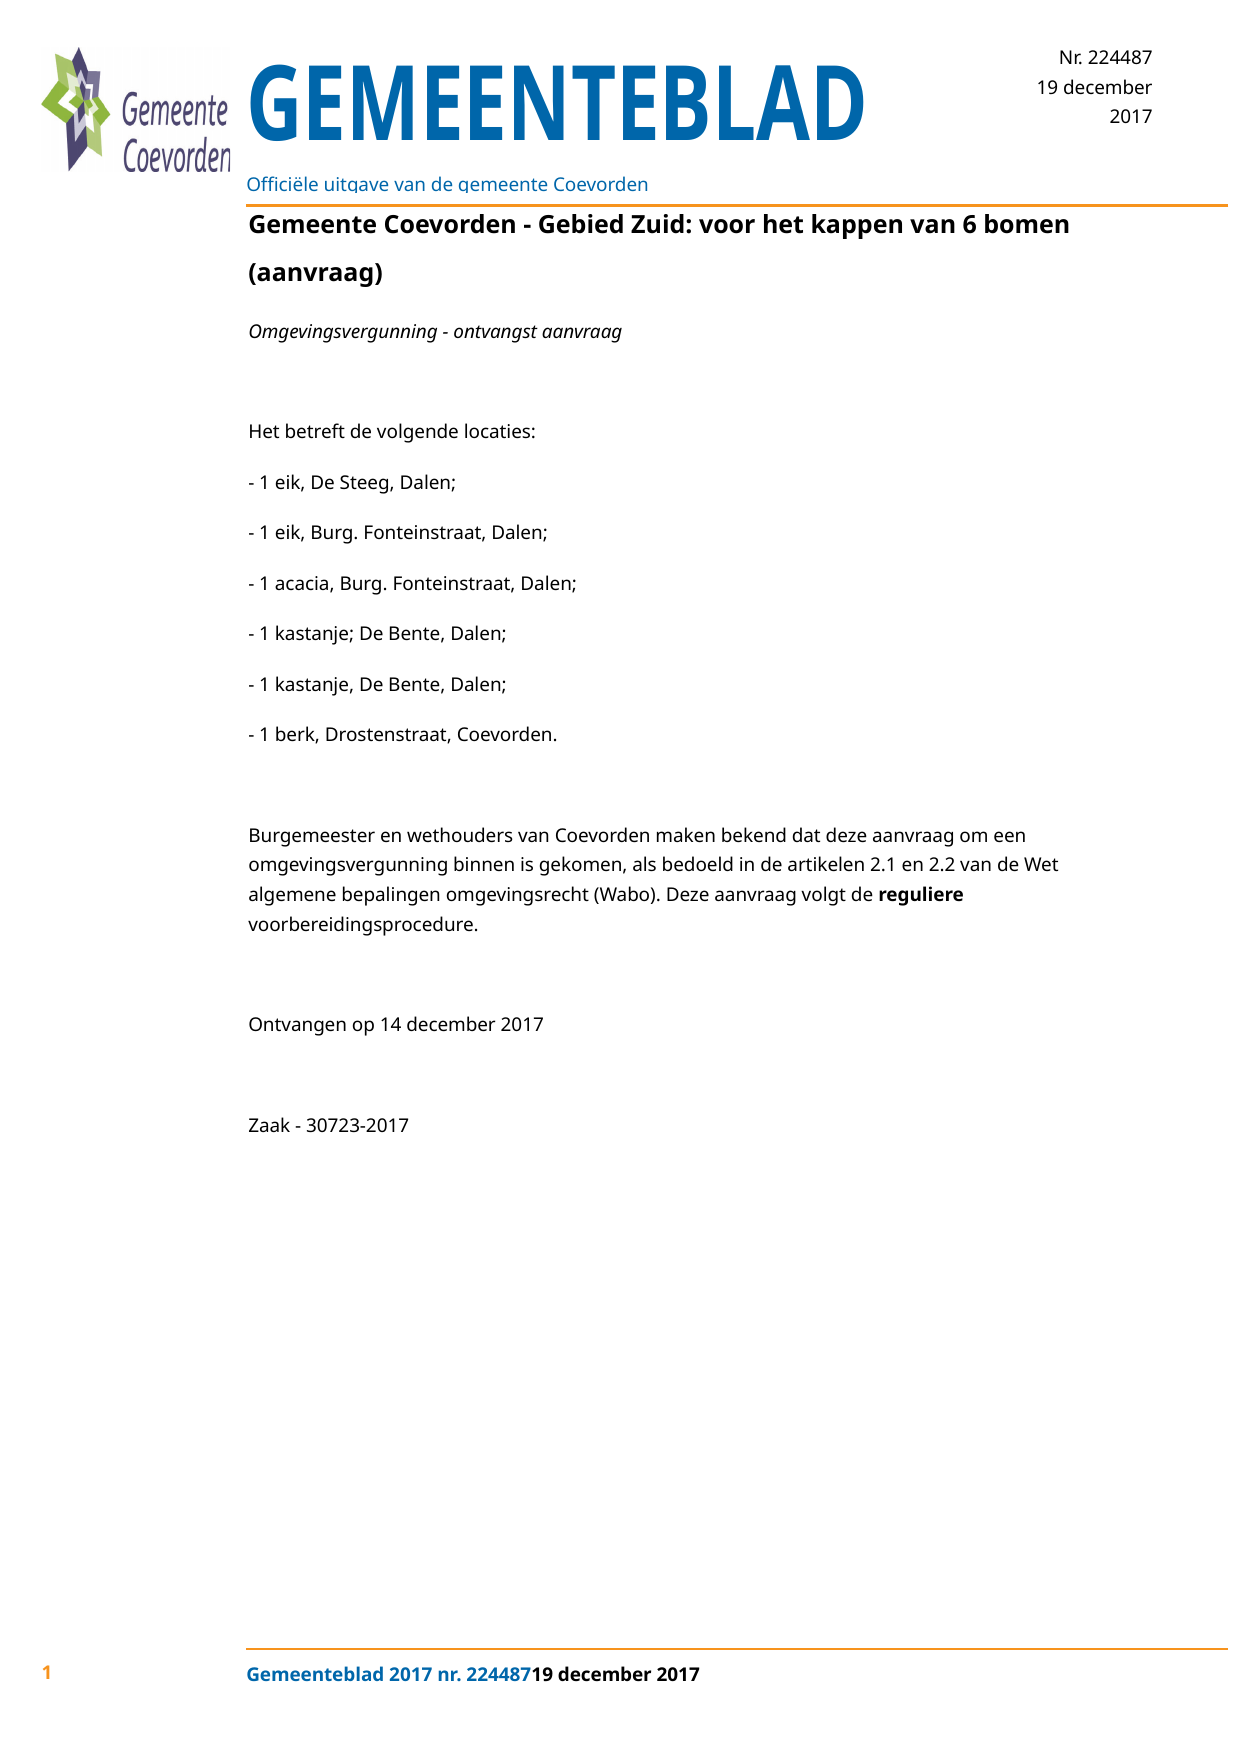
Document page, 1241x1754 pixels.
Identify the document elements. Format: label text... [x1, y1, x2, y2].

text Het betreft de volgende locaties: [248, 419, 1152, 444]
text - 1 eik, Burg. Fonteinstraat, Dalen; [248, 519, 1152, 545]
text Zaak - 30723-2017 [248, 1112, 1152, 1138]
text - 1 acacia, Burg. Fonteinstraat, Dalen; [248, 570, 1152, 596]
text Omgevingsvergunning - ontvangst aanvraag [248, 318, 1152, 344]
text Ontvangen op 14 december 2017 [248, 1012, 1152, 1037]
picture [41, 47, 231, 172]
text Gemeente Coevorden - Gebied Zuid: voor het kappen van 6 bomen (aanvraag) [248, 207, 1152, 288]
text - 1 kastanje; De Bente, Dalen; [248, 620, 1152, 646]
text - 1 eik, De Steeg, Dalen; [248, 469, 1152, 495]
text Burgemeester en wethouders van Coevorden maken bekend dat deze aanvraag om een omgevingsvergunning binnen is gekomen, als bedoeld in de artikelen 2.1 en 2.2 van de Wet algemene bepalingen omgevingsrecht (Wabo). Deze aanvraag volgt de reguliere voorbereidingsprocedure. [248, 822, 1152, 937]
text - 1 kastanje, De Bente, Dalen; [248, 671, 1152, 697]
text - 1 berk, Drostenstraat, Coevorden. [248, 721, 1152, 747]
